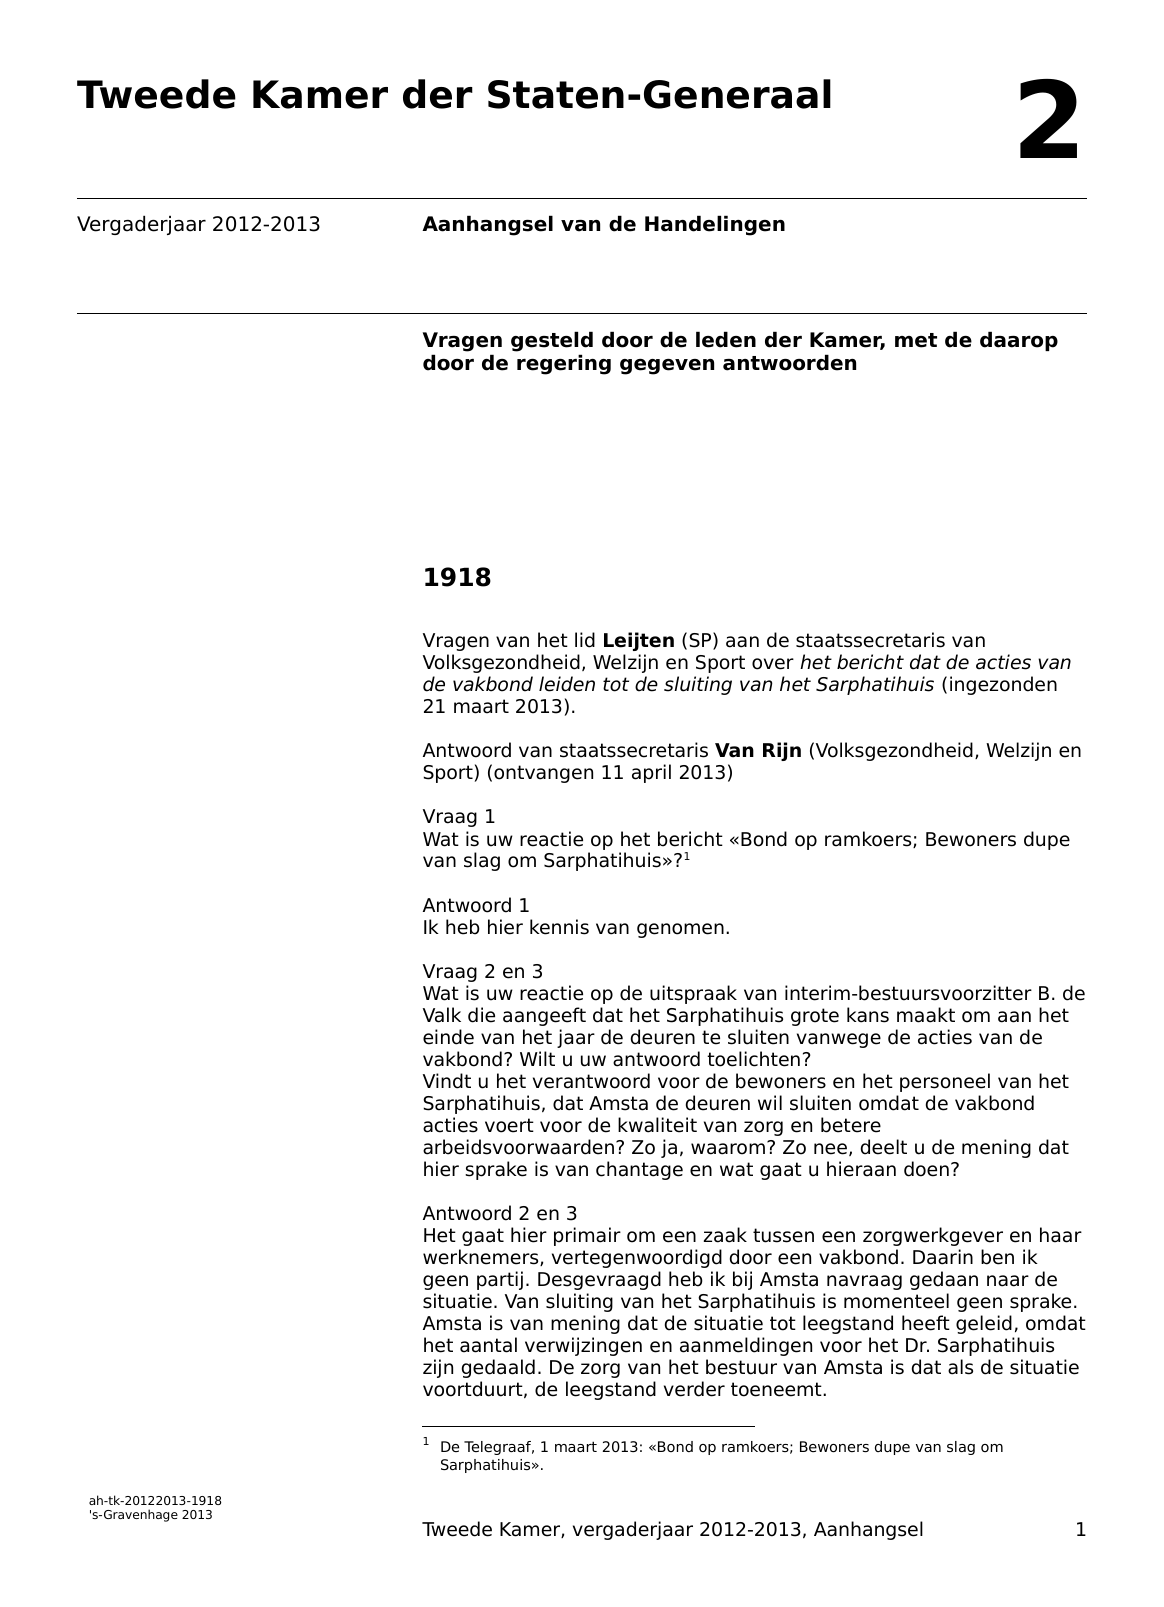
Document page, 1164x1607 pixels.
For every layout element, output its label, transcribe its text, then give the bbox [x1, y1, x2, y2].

text Vraag 2 en 3 [422, 961, 1087, 983]
text Wat is uw reactie op het bericht «Bond op ramkoers; Bewoners dupe van slag om Sarphatihuis»? [422, 828, 1087, 872]
table_cell [77, 314, 422, 375]
text Vraag 1 [422, 806, 1087, 828]
table_header Tweede Kamer der Staten-Generaal [77, 59, 886, 198]
text Antwoord 1 [422, 894, 1087, 917]
text ah-tk-20122013-1918 [88, 1494, 323, 1508]
text Vragen van het lid Leijten (SP) aan de staatssecretaris van Volksgezondheid, Welzijn en Sport over het bericht dat de acties van de vakbond leiden tot de sluiting van het Sarphatihuis (ingezonden 21 maart 2013). [422, 630, 1087, 718]
text De Telegraaf, 1 maart 2013: «Bond op ramkoers; Bewoners dupe van slag om Sarphatihuis». [422, 1435, 1087, 1474]
table_cell Vergaderjaar 2012-2013 [77, 199, 422, 313]
text Antwoord 2 en 3 [422, 1203, 1087, 1225]
table_header 2 [886, 59, 1087, 198]
text Vindt u het verantwoord voor de bewoners en het personeel van het Sarphatihuis, dat Amsta de deuren wil sluiten omdat de vakbond acties voert voor de kwaliteit van zorg en betere arbeidsvoorwaarden? Zo ja, waarom? Zo nee, deelt u de mening dat hier sprake is van chantage en wat gaat u hieraan doen? [422, 1071, 1087, 1181]
text Wat is uw reactie op de uitspraak van interim-bestuursvoorzitter B. de Valk die aangeeft dat het Sarphatihuis grote kans maakt om aan het einde van het jaar de deuren te sluiten vanwege de acties van de vakbond? Wilt u uw antwoord toelichten? [422, 983, 1087, 1071]
text 's-Gravenhage 2013 [88, 1508, 323, 1522]
table_cell Vragen gesteld door de leden der Kamer, met de daarop door de regering gegeven antwoorden [422, 314, 1087, 375]
table_cell Aanhangsel van de Handelingen [422, 199, 1087, 313]
text Het gaat hier primair om een zaak tussen een zorgwerkgever en haar werknemers, vertegenwoordigd door een vakbond. Daarin ben ik geen partij. Desgevraagd heb ik bij Amsta navraag gedaan naar de situatie. Van sluiting van het Sarphatihuis is momenteel geen sprake. Amsta is van mening dat de situatie tot leegstand heeft geleid, omdat het aantal verwijzingen en aanmeldingen voor het Dr. Sarphatihuis zijn gedaald. De zorg van het bestuur van Amsta is dat als de situatie voortduurt, de leegstand verder toeneemt. [422, 1225, 1087, 1401]
text Antwoord van staatssecretaris Van Rijn (Volksgezondheid, Welzijn en Sport) (ontvangen 11 april 2013) [422, 740, 1087, 784]
text 1918 [422, 563, 1087, 592]
text Ik heb hier kennis van genomen. [422, 917, 1087, 938]
